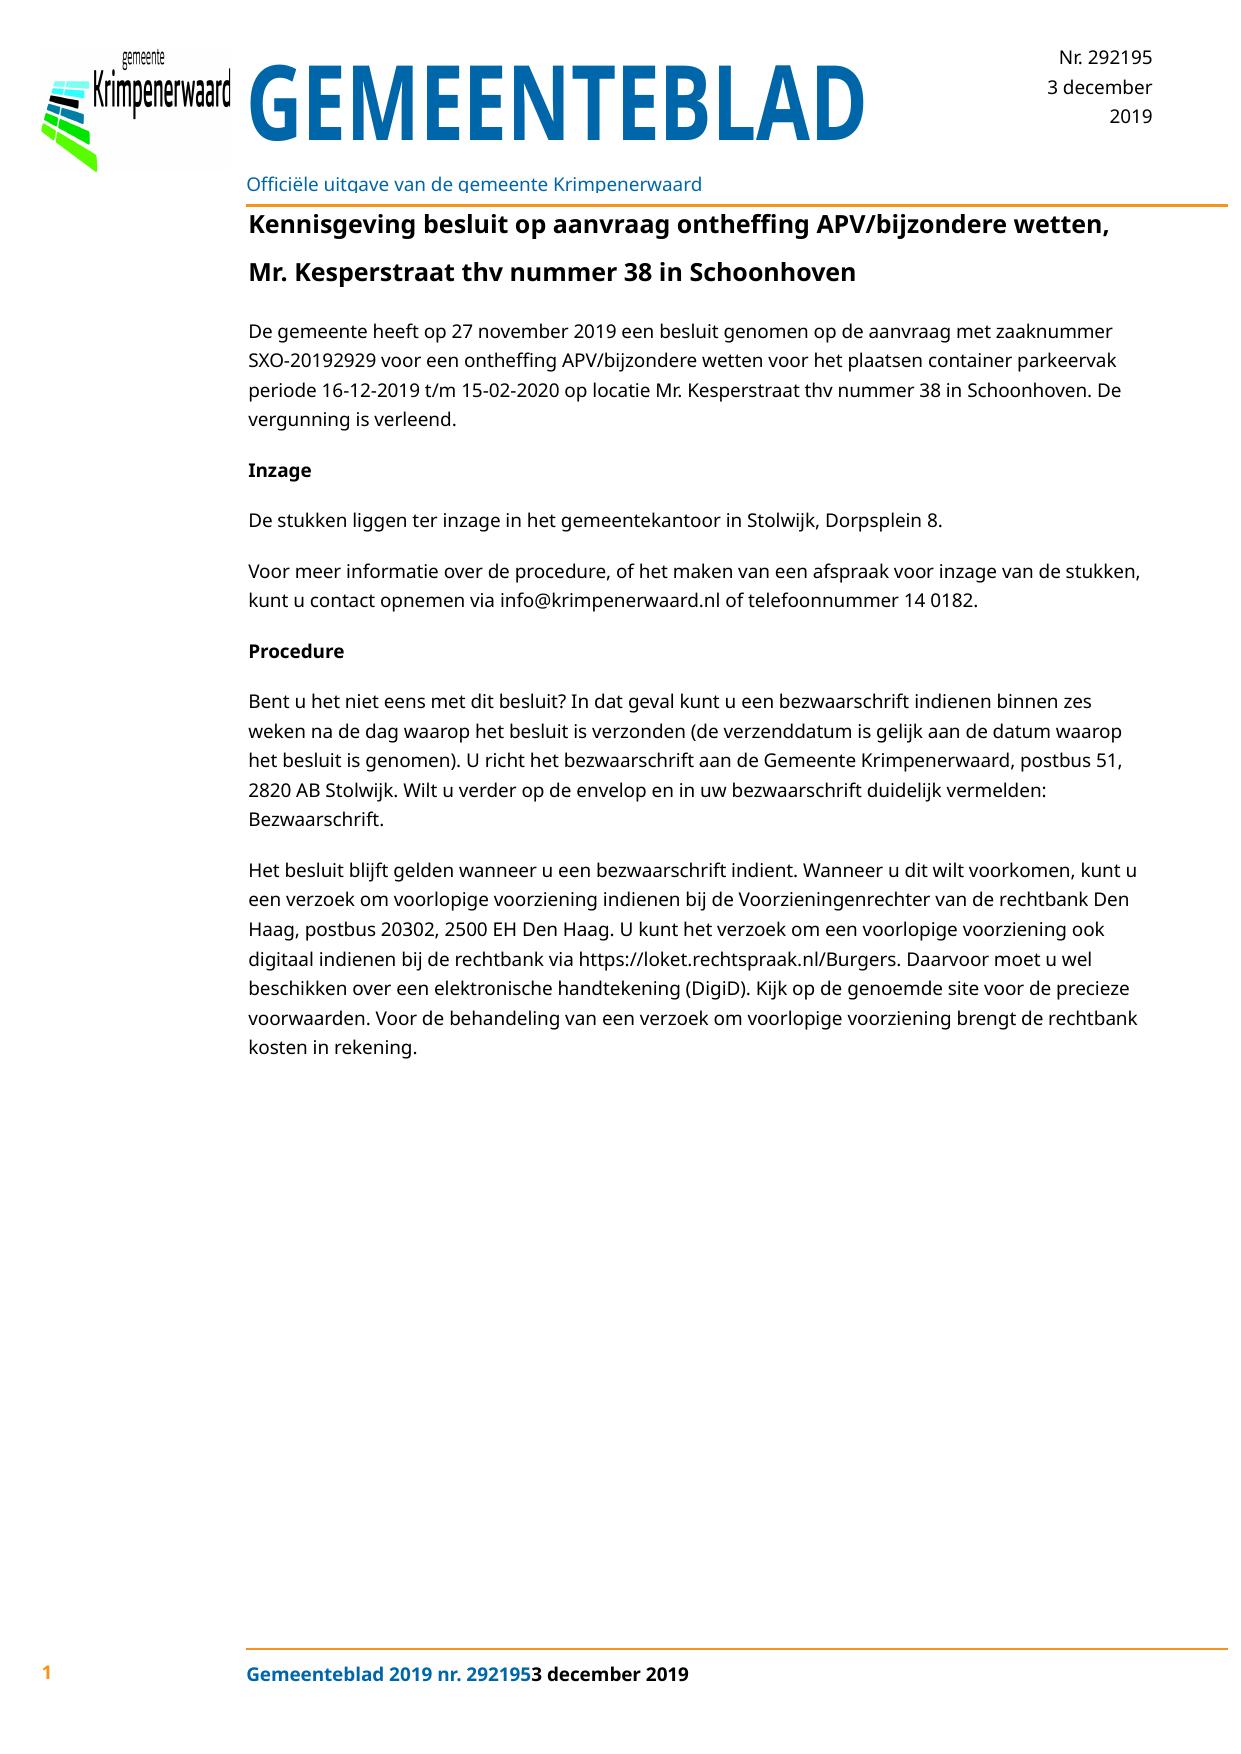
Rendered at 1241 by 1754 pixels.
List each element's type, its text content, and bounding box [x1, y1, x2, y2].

text Kennisgeving besluit op aanvraag ontheffing APV/bijzondere wetten, Mr. Kesperstraat thv nummer 38 in Schoonhoven [248, 207, 1152, 288]
text Voor meer informatie over de procedure, of het maken van een afspraak voor inzage van de stukken, kunt u contact opnemen via info@krimpenerwaard.nl of telefoonnummer 14 0182. [248, 558, 1152, 613]
text Bent u het niet eens met dit besluit? In dat geval kunt u een bezwaarschrift indienen binnen zes weken na de dag waarop het besluit is verzonden (de verzenddatum is gelijk aan de datum waarop het besluit is genomen). U richt het bezwaarschrift aan de Gemeente Krimpenerwaard, postbus 51, 2820 AB Stolwijk. Wilt u verder op de envelop en in uw bezwaarschrift duidelijk vermelden: Bezwaarschrift. [248, 688, 1152, 832]
text Procedure [248, 638, 1152, 664]
text Inzage [248, 457, 1152, 483]
text Het besluit blijft gelden wanneer u een bezwaarschrift indient. Wanneer u dit wilt voorkomen, kunt u een verzoek om voorlopige voorziening indienen bij de Voorzieningenrechter van de rechtbank Den Haag, postbus 20302, 2500 EH Den Haag. U kunt het verzoek om een voorlopige voorziening ook digitaal indienen bij de rechtbank via https://loket.rechtspraak.nl/Burgers. Daarvoor moet u wel beschikken over een elektronische handtekening (DigiD). Kijk op de genoemde site voor de precieze voorwaarden. Voor de behandeling van een verzoek om voorlopige voorziening brengt de rechtbank kosten in rekening. [248, 857, 1152, 1060]
picture [41, 47, 231, 172]
text De gemeente heeft op 27 november 2019 een besluit genomen op de aanvraag met zaaknummer SXO-20192929 voor een ontheffing APV/bijzondere wetten voor het plaatsen container parkeervak periode 16-12-2019 t/m 15-02-2020 op locatie Mr. Kesperstraat thv nummer 38 in Schoonhoven. De vergunning is verleend. [248, 318, 1152, 432]
text De stukken liggen ter inzage in het gemeentekantoor in Stolwijk, Dorpsplein 8. [248, 507, 1152, 533]
